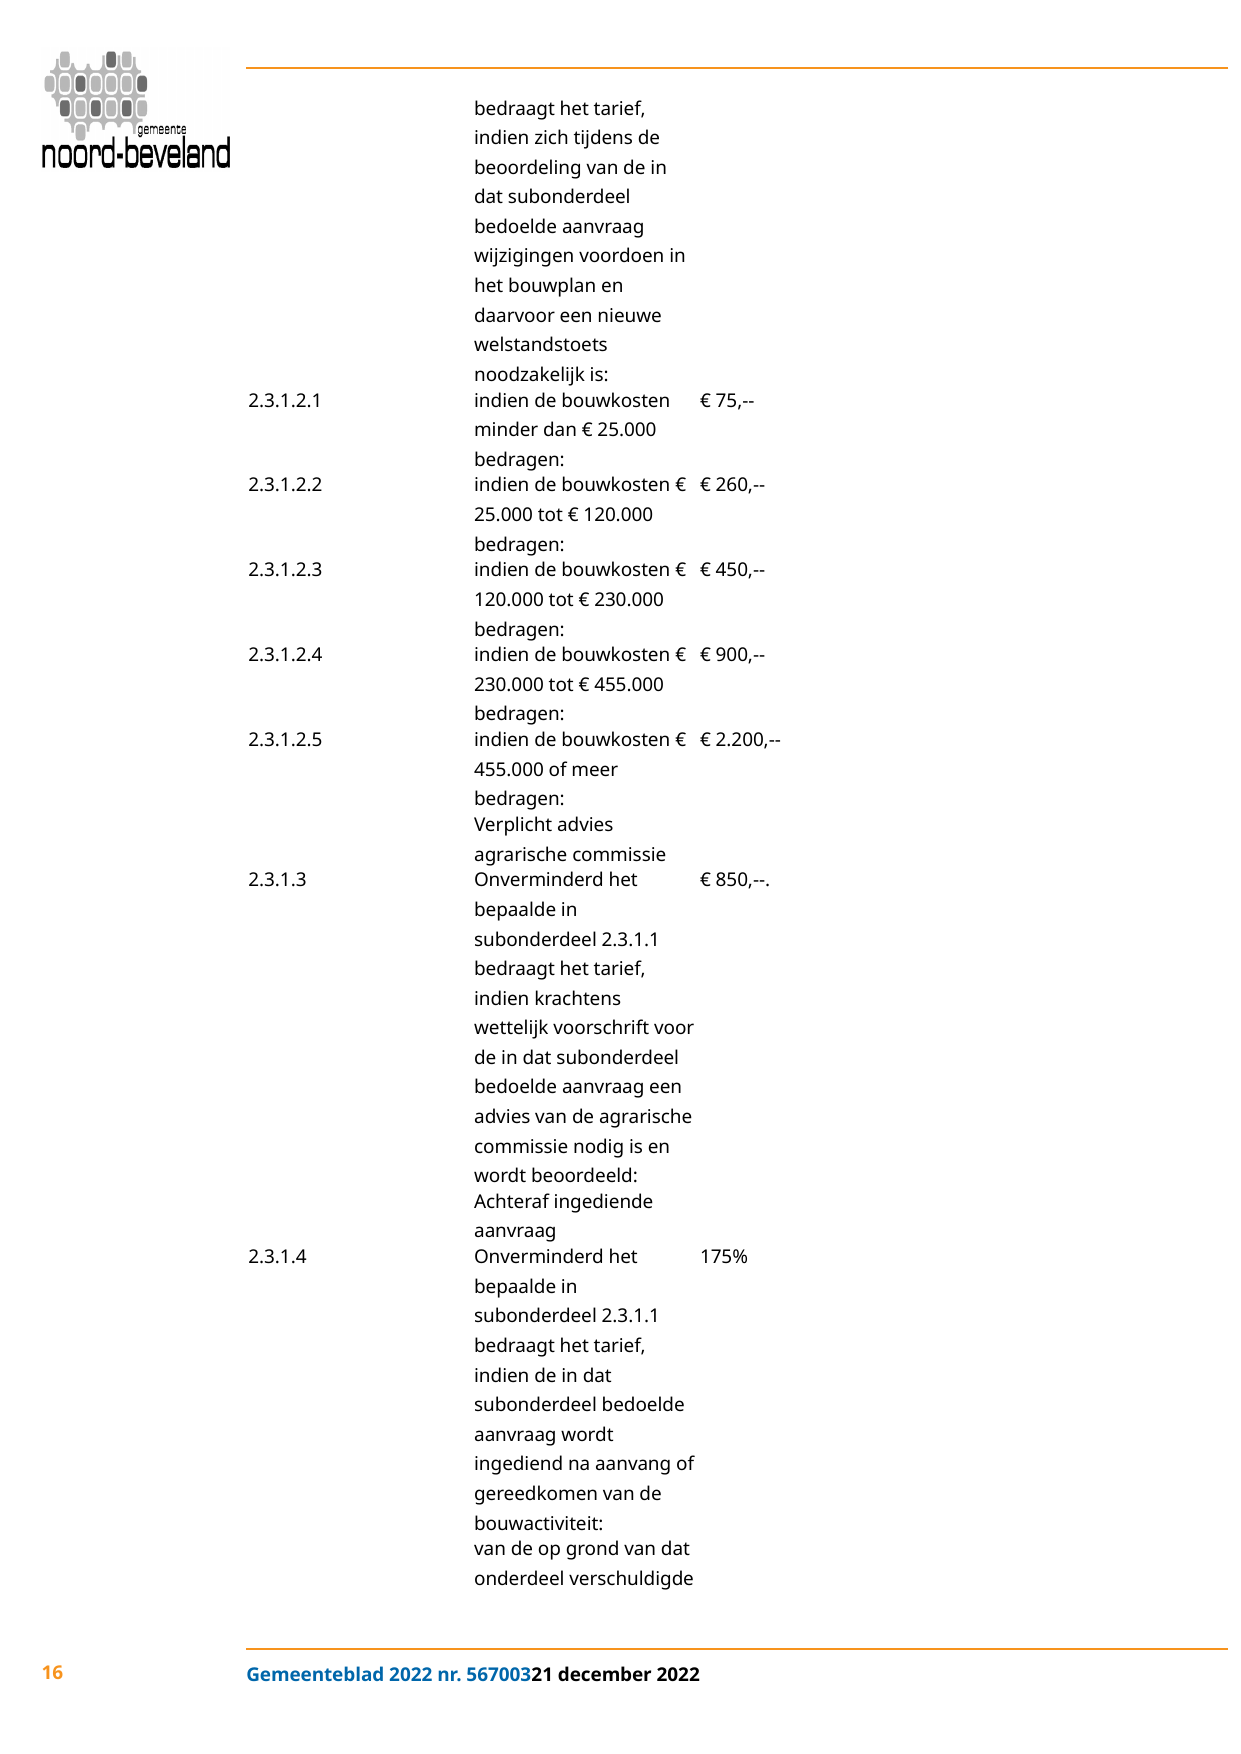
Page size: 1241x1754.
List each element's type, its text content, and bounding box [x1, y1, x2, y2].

table_cell bedraagt het tarief, indien zich tijdens de beoordeling van de in dat subonderdeel bedoelde aanvraag wijzigingen voordoen in het bouwplan en daarvoor een nieuwe welstandstoets noodzakelijk is: [474, 95, 700, 387]
table_cell 2.3.1.2.4 [248, 641, 474, 726]
table_cell [248, 1535, 474, 1591]
table_cell [248, 811, 474, 867]
table_cell [248, 95, 474, 387]
table_cell € 260,-- [700, 472, 1152, 557]
table_cell € 900,-- [700, 641, 1152, 726]
table_cell Achteraf ingediende aanvraag [474, 1188, 700, 1243]
table_cell 2.3.1.2.1 [248, 387, 474, 472]
table_cell € 450,-- [700, 557, 1152, 641]
table_cell [700, 811, 1152, 867]
picture [41, 47, 231, 172]
table_cell indien de bouwkosten € 25.000 tot € 120.000 bedragen: [474, 472, 700, 557]
table_cell 2.3.1.2.5 [248, 726, 474, 811]
table_cell € 75,-- [700, 387, 1152, 472]
table_cell € 850,--. [700, 867, 1152, 1188]
table_cell 2.3.1.2.3 [248, 557, 474, 641]
table_cell indien de bouwkosten minder dan € 25.000 bedragen: [474, 387, 700, 472]
table_cell [700, 1188, 1152, 1243]
table_cell indien de bouwkosten € 230.000 tot € 455.000 bedragen: [474, 641, 700, 726]
table_cell van de op grond van dat onderdeel verschuldigde [474, 1535, 700, 1591]
table_cell 2.3.1.3 [248, 867, 474, 1188]
table_cell indien de bouwkosten € 455.000 of meer bedragen: [474, 726, 700, 811]
table_cell indien de bouwkosten € 120.000 tot € 230.000 bedragen: [474, 557, 700, 641]
table_cell [700, 1535, 1152, 1591]
table_cell Onverminderd het bepaalde in subonderdeel 2.3.1.1 bedraagt het tarief, indien krachtens wettelijk voorschrift voor de in dat subonderdeel bedoelde aanvraag een advies van de agrarische commissie nodig is en wordt beoordeeld: [474, 867, 700, 1188]
table_cell 2.3.1.2.2 [248, 472, 474, 557]
table_cell 175% [700, 1244, 1152, 1535]
table_cell [248, 1188, 474, 1243]
table_cell € 2.200,-- [700, 726, 1152, 811]
table_cell 2.3.1.4 [248, 1244, 474, 1535]
table_cell [700, 95, 1152, 387]
table_cell Verplicht advies agrarische commissie [474, 811, 700, 867]
table_cell Onverminderd het bepaalde in subonderdeel 2.3.1.1 bedraagt het tarief, indien de in dat subonderdeel bedoelde aanvraag wordt ingediend na aanvang of gereedkomen van de bouwactiviteit: [474, 1244, 700, 1535]
